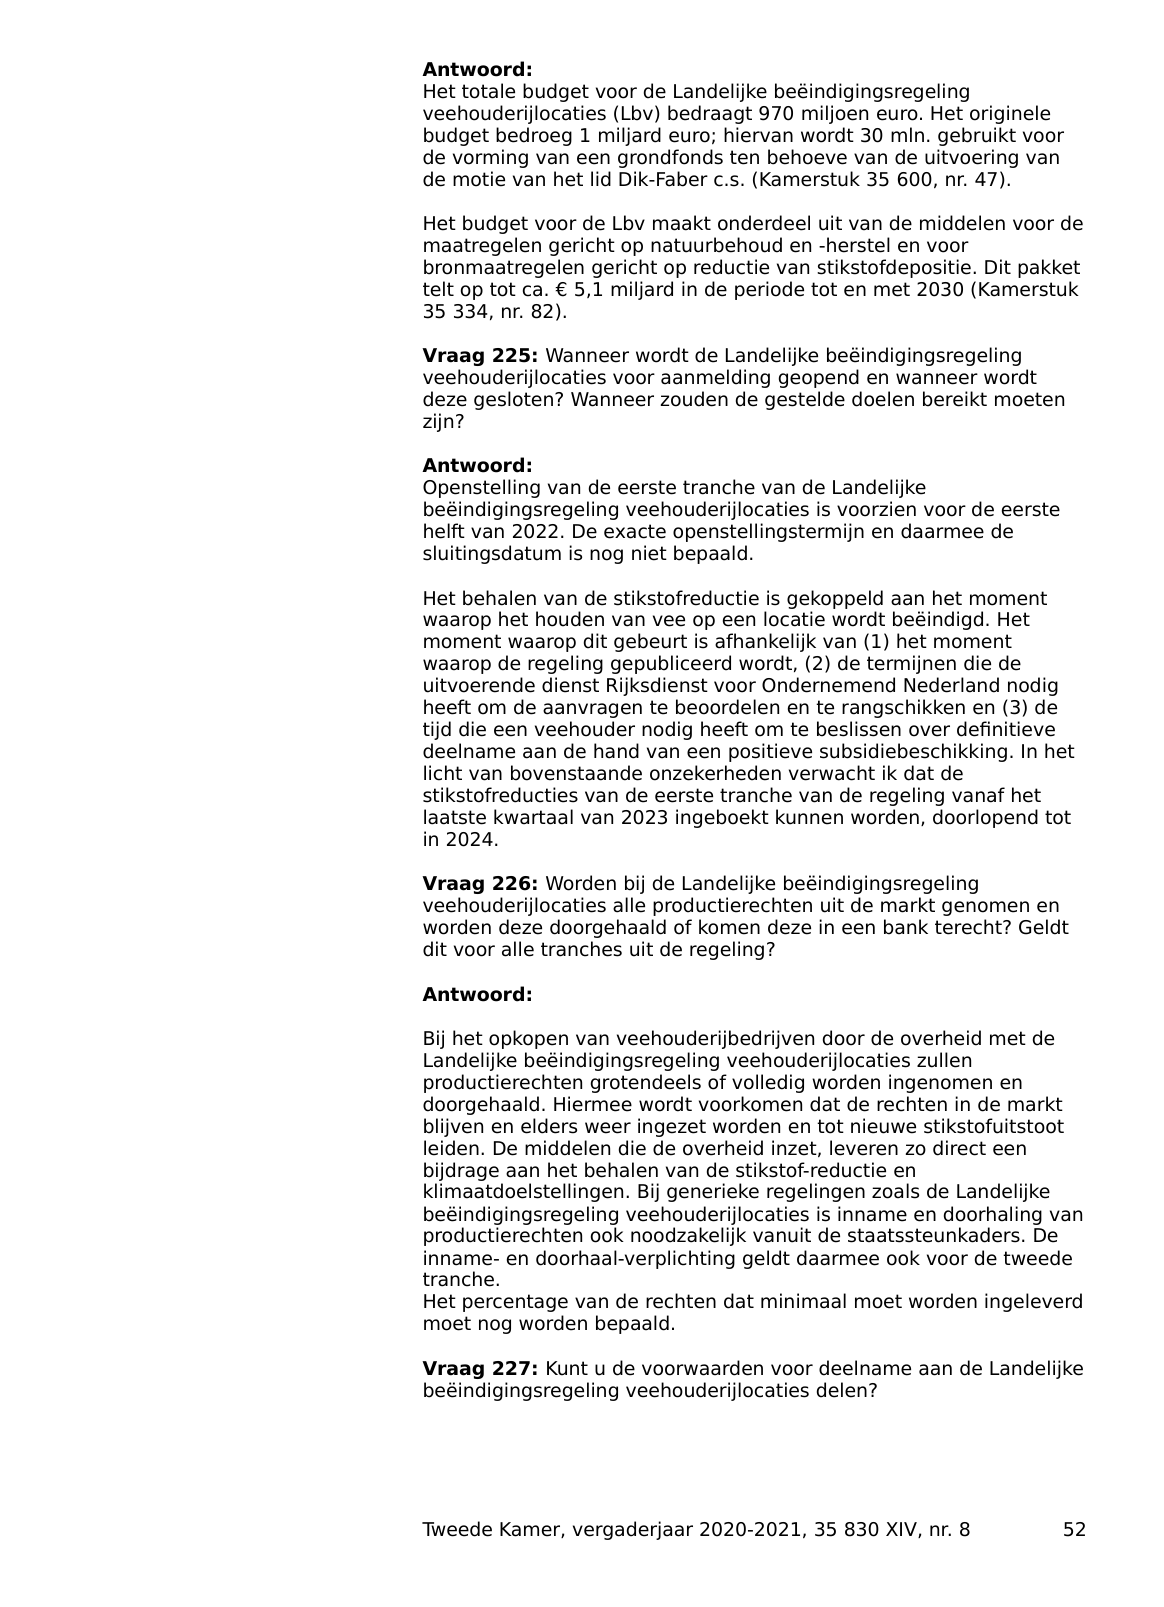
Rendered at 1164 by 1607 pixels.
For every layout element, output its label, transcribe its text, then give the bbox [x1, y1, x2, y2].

text Vraag 227: Kunt u de voorwaarden voor deelname aan de Landelijke beëindigingsregeling veehouderijlocaties delen? [422, 1357, 1087, 1401]
text Vraag 225: Wanneer wordt de Landelijke beëindigingsregeling veehouderijlocaties voor aanmelding geopend en wanneer wordt deze gesloten? Wanneer zouden de gestelde doelen bereikt moeten zijn? [422, 345, 1087, 433]
subtitle Antwoord: [422, 59, 1087, 81]
text Vraag 226: Worden bij de Landelijke beëindigingsregeling veehouderijlocaties alle productierechten uit de markt genomen en worden deze doorgehaald of komen deze in een bank terecht? Geldt dit voor alle tranches uit de regeling? [422, 873, 1087, 961]
subtitle Antwoord: [422, 983, 1087, 1005]
text Het totale budget voor de Landelijke beëindigingsregeling veehouderijlocaties (Lbv) bedraagt 970 miljoen euro. Het originele budget bedroeg 1 miljard euro; hiervan wordt 30 mln. gebruikt voor de vorming van een grondfonds ten behoeve van de uitvoering van de motie van het lid Dik-Faber c.s. (Kamerstuk 35 600, nr. 47). [422, 81, 1087, 191]
text Bij het opkopen van veehouderijbedrijven door de overheid met de Landelijke beëindigingsregeling veehouderijlocaties zullen productierechten grotendeels of volledig worden ingenomen en doorgehaald. Hiermee wordt voorkomen dat de rechten in de markt blijven en elders weer ingezet worden en tot nieuwe stikstofuitstoot leiden. De middelen die de overheid inzet, leveren zo direct een bijdrage aan het behalen van de stikstof-reductie en klimaatdoelstellingen. Bij generieke regelingen zoals de Landelijke beëindigingsregeling veehouderijlocaties is inname en doorhaling van productierechten ook noodzakelijk vanuit de staatssteunkaders. De inname- en doorhaal-verplichting geldt daarmee ook voor de tweede tranche. [422, 1028, 1087, 1291]
text Het budget voor de Lbv maakt onderdeel uit van de middelen voor de maatregelen gericht op natuurbehoud en -herstel en voor bronmaatregelen gericht op reductie van stikstofdepositie. Dit pakket telt op tot ca. € 5,1 miljard in de periode tot en met 2030 (Kamerstuk 35 334, nr. 82). [422, 213, 1087, 323]
text Openstelling van de eerste tranche van de Landelijke beëindigingsregeling veehouderijlocaties is voorzien voor de eerste helft van 2022. De exacte openstellingstermijn en daarmee de sluitingsdatum is nog niet bepaald. [422, 477, 1087, 565]
text Het percentage van de rechten dat minimaal moet worden ingeleverd moet nog worden bepaald. [422, 1291, 1087, 1335]
subtitle Antwoord: [422, 455, 1087, 477]
text Het behalen van de stikstofreductie is gekoppeld aan het moment waarop het houden van vee op een locatie wordt beëindigd. Het moment waarop dit gebeurt is afhankelijk van (1) het moment waarop de regeling gepubliceerd wordt, (2) de termijnen die de uitvoerende dienst Rijksdienst voor Ondernemend Nederland nodig heeft om de aanvragen te beoordelen en te rangschikken en (3) de tijd die een veehouder nodig heeft om te beslissen over definitieve deelname aan de hand van een positieve subsidiebeschikking. In het licht van bovenstaande onzekerheden verwacht ik dat de stikstofreducties van de eerste tranche van de regeling vanaf het laatste kwartaal van 2023 ingeboekt kunnen worden, doorlopend tot in 2024. [422, 587, 1087, 851]
